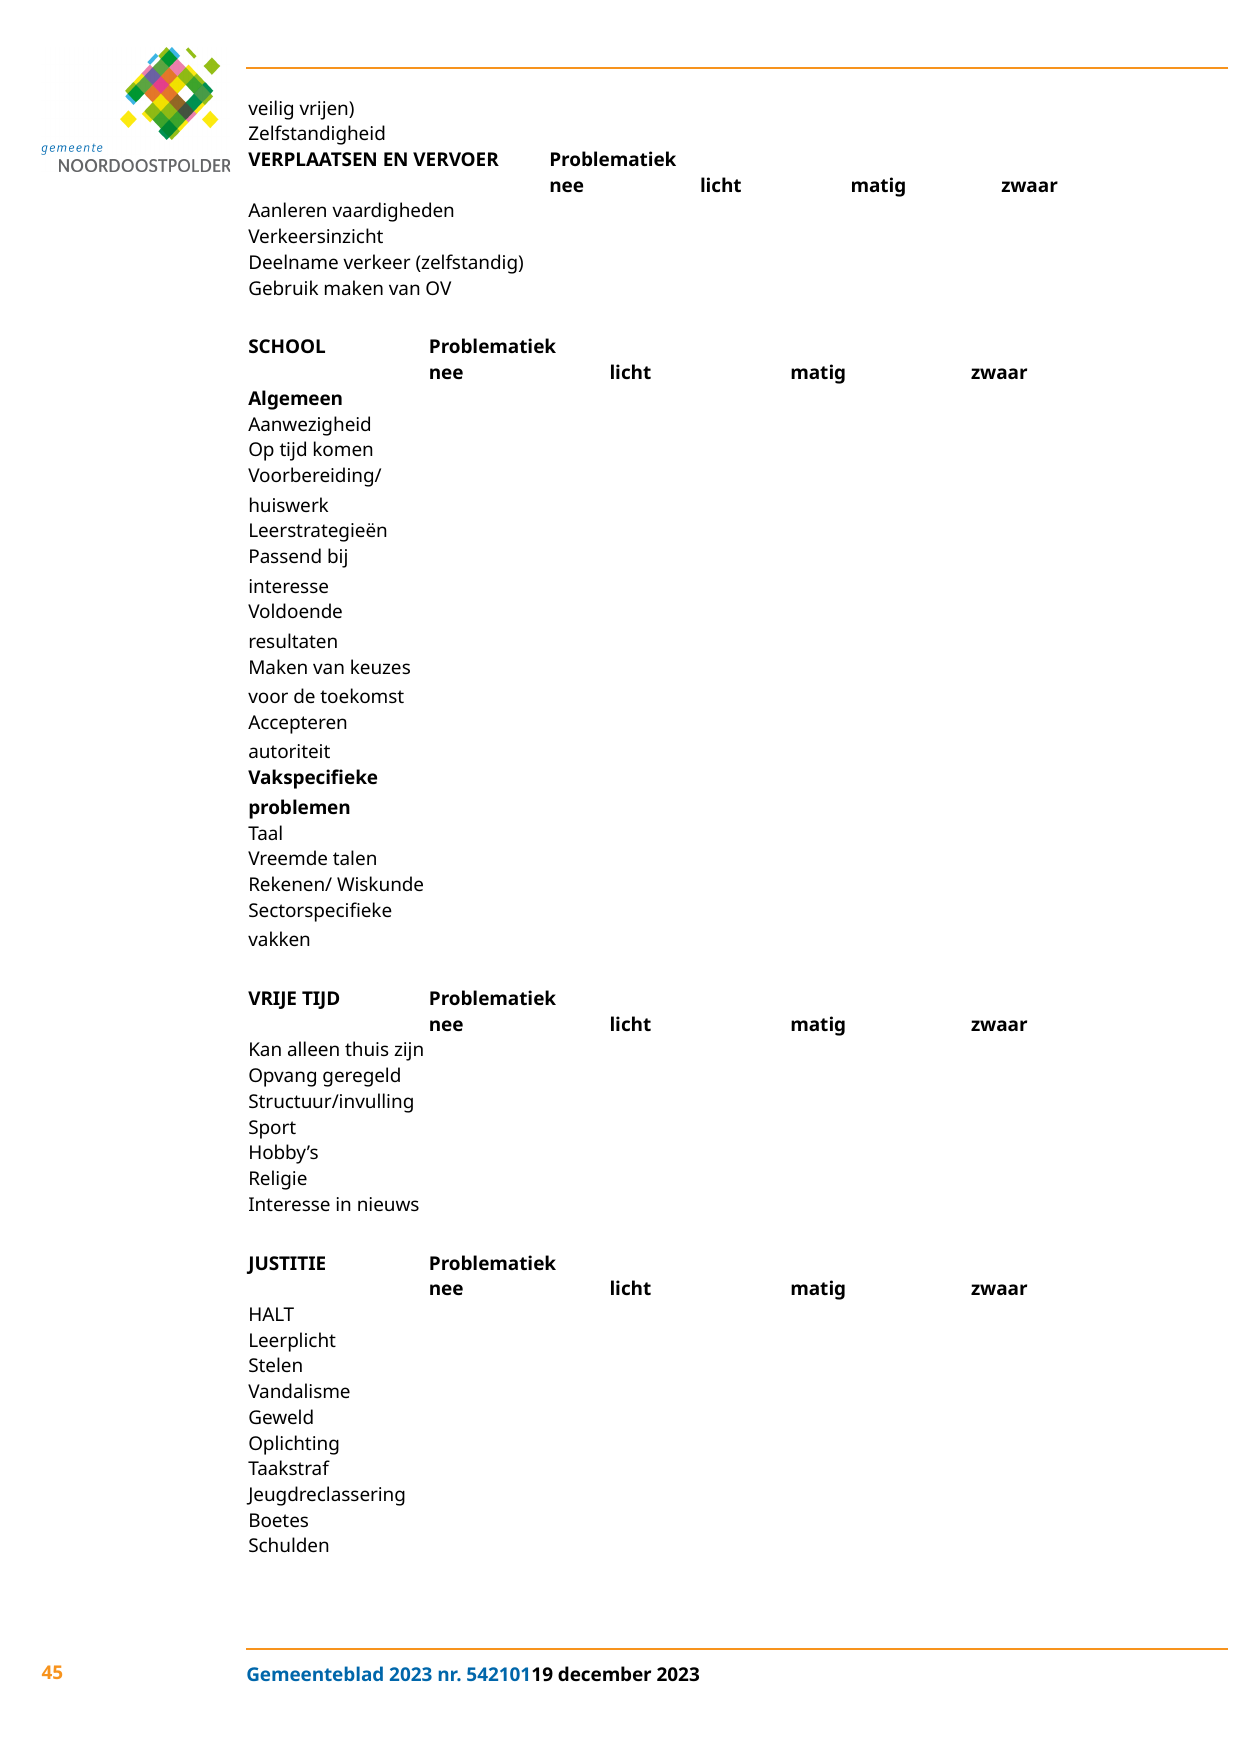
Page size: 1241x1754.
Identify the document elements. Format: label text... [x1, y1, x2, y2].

table_cell [429, 897, 609, 952]
table_cell Taal [248, 820, 429, 846]
table_cell Religie [248, 1165, 429, 1191]
table_header Problematiek [429, 985, 1152, 1011]
table_cell licht [700, 172, 850, 198]
table_cell [429, 1481, 609, 1507]
table_cell [429, 1140, 609, 1165]
table_cell [790, 1301, 971, 1327]
table_cell [790, 462, 971, 517]
table_cell [609, 1353, 790, 1378]
table_cell [790, 1430, 971, 1456]
table_cell [609, 599, 790, 654]
table_cell Algemeen [248, 385, 429, 411]
table_cell [609, 1037, 790, 1062]
table_cell [700, 224, 850, 249]
table_cell [971, 1533, 1152, 1558]
table_cell [790, 1191, 971, 1217]
table_cell zwaar [971, 359, 1152, 385]
table_header Problematiek [429, 1250, 1152, 1275]
table_cell [790, 1404, 971, 1430]
table_cell Schulden [248, 1533, 429, 1558]
table_cell [1001, 249, 1152, 275]
table_cell [429, 518, 609, 543]
table_cell [850, 249, 1001, 275]
table_cell [1001, 121, 1152, 146]
table_cell [609, 385, 790, 411]
table_cell [429, 1063, 609, 1088]
table_cell [971, 1063, 1152, 1088]
table_cell [609, 1456, 790, 1481]
table_cell [609, 871, 790, 897]
table_cell [790, 1165, 971, 1191]
table_cell [1001, 275, 1152, 301]
table_cell [609, 543, 790, 598]
table_cell [1001, 95, 1152, 121]
table_cell [609, 436, 790, 462]
table_cell [790, 871, 971, 897]
table_cell [429, 1114, 609, 1139]
table_cell [850, 198, 1001, 223]
table_cell [971, 1037, 1152, 1062]
table_cell matig [850, 172, 1001, 198]
table_cell [971, 1191, 1152, 1217]
table_cell [790, 897, 971, 952]
table_cell [609, 654, 790, 709]
table_cell veilig vrijen) [248, 95, 398, 121]
table_cell [609, 709, 790, 764]
table_cell [971, 462, 1152, 517]
table_cell [790, 1353, 971, 1378]
table_cell [971, 436, 1152, 462]
table_header SCHOOL [248, 334, 429, 385]
table_cell [609, 1481, 790, 1507]
table_cell [429, 1430, 609, 1456]
table_cell licht [609, 359, 790, 385]
table_cell [429, 846, 609, 871]
table_header JUSTITIE [248, 1250, 429, 1301]
table_cell [790, 846, 971, 871]
table_cell [971, 897, 1152, 952]
table_cell Oplichting [248, 1430, 429, 1456]
table_cell [790, 1037, 971, 1062]
table_cell [609, 1430, 790, 1456]
table_cell Verkeersinzicht [248, 224, 549, 249]
table_cell [790, 599, 971, 654]
table_cell [549, 249, 700, 275]
table_cell [429, 820, 609, 846]
table_cell [790, 1327, 971, 1353]
table_cell [790, 1088, 971, 1114]
table_cell Hobby’s [248, 1140, 429, 1165]
table_cell Structuur/invulling [248, 1088, 429, 1114]
table_cell [609, 1140, 790, 1165]
table_cell [609, 897, 790, 952]
table_cell [790, 1533, 971, 1558]
table_cell licht [609, 1275, 790, 1301]
table_cell [429, 1533, 609, 1558]
table_cell [700, 249, 850, 275]
table_cell [971, 1327, 1152, 1353]
table_cell [971, 385, 1152, 411]
table_cell [971, 599, 1152, 654]
table_cell [609, 1507, 790, 1533]
table_cell [429, 1456, 609, 1481]
table_cell [790, 436, 971, 462]
table_cell [609, 1165, 790, 1191]
table_cell Stelen [248, 1353, 429, 1378]
table_cell zwaar [1001, 172, 1152, 198]
table_cell [790, 543, 971, 598]
table_cell [971, 1430, 1152, 1456]
table_cell [1001, 198, 1152, 223]
table_cell [850, 95, 1001, 121]
table_cell [429, 1353, 609, 1378]
table_cell [609, 1404, 790, 1430]
table_header VRIJE TIJD [248, 985, 429, 1037]
table_cell [609, 1063, 790, 1088]
table_cell [790, 411, 971, 436]
table_cell Sectorspecifieke vakken [248, 897, 429, 952]
table_cell [549, 198, 700, 223]
table_cell Op tijd komen [248, 436, 429, 462]
table_cell [850, 121, 1001, 146]
table_cell Vreemde talen [248, 846, 429, 871]
table_cell [429, 1088, 609, 1114]
table_cell [609, 1327, 790, 1353]
table_cell [850, 224, 1001, 249]
table_cell zwaar [971, 1011, 1152, 1037]
table_cell [429, 411, 609, 436]
table_cell Vakspecifieke problemen [248, 765, 429, 820]
table_cell [429, 1327, 609, 1353]
table_cell [429, 765, 609, 820]
table_cell [609, 518, 790, 543]
table_cell Geweld [248, 1404, 429, 1430]
table_cell [429, 385, 609, 411]
table_cell [790, 385, 971, 411]
table_cell nee [549, 172, 700, 198]
table_cell [609, 765, 790, 820]
table_cell Vandalisme [248, 1378, 429, 1404]
table_cell Aanleren vaardigheden [248, 198, 549, 223]
table_cell nee [429, 1011, 609, 1037]
table_cell [790, 1140, 971, 1165]
table_cell [429, 1301, 609, 1327]
table_cell [971, 543, 1152, 598]
table_cell Gebruik maken van OV [248, 275, 549, 301]
table_cell [790, 820, 971, 846]
table_cell matig [790, 1011, 971, 1037]
table_cell matig [790, 359, 971, 385]
table_cell [609, 411, 790, 436]
table_cell [971, 654, 1152, 709]
table_cell Voldoende resultaten [248, 599, 429, 654]
table_cell [700, 198, 850, 223]
table_cell Accepteren autoriteit [248, 709, 429, 764]
table_cell [971, 411, 1152, 436]
table_cell [790, 765, 971, 820]
table_cell [971, 1140, 1152, 1165]
table_cell [790, 1481, 971, 1507]
table_cell Kan alleen thuis zijn [248, 1037, 429, 1062]
table_cell [971, 1114, 1152, 1139]
table_cell Maken van keuzes voor de toekomst [248, 654, 429, 709]
table_cell [429, 1378, 609, 1404]
table_cell [971, 1378, 1152, 1404]
table_cell Boetes [248, 1507, 429, 1533]
table_cell [790, 1456, 971, 1481]
table_cell [549, 224, 700, 249]
table_cell [971, 1301, 1152, 1327]
table_cell [971, 1456, 1152, 1481]
table_cell [429, 1037, 609, 1062]
table_cell [971, 1088, 1152, 1114]
table_header Problematiek [429, 334, 1152, 359]
table_cell [850, 275, 1001, 301]
table_cell [429, 1165, 609, 1191]
table_cell Zelfstandigheid [248, 121, 398, 146]
table_cell [429, 709, 609, 764]
table_cell [700, 275, 850, 301]
table_cell [429, 543, 609, 598]
table_cell [609, 1088, 790, 1114]
table_cell Opvang geregeld [248, 1063, 429, 1088]
table_cell [429, 1191, 609, 1217]
table_cell [790, 1063, 971, 1088]
table_cell [971, 1481, 1152, 1507]
table_cell VERPLAATSEN EN VERVOER [248, 146, 549, 198]
table_cell [971, 1507, 1152, 1533]
table_cell [790, 518, 971, 543]
table_cell Jeugdreclassering [248, 1481, 429, 1507]
table_cell [549, 275, 700, 301]
table_cell [609, 820, 790, 846]
table_cell [429, 1404, 609, 1430]
table_cell [790, 654, 971, 709]
table_cell [700, 95, 850, 121]
table_cell [609, 846, 790, 871]
table_cell [609, 1191, 790, 1217]
table_cell [429, 462, 609, 517]
table_cell Leerstrategieën [248, 518, 429, 543]
table_cell Deelname verkeer (zelfstandig) [248, 249, 549, 275]
table_cell Aanwezigheid [248, 411, 429, 436]
table_cell [971, 820, 1152, 846]
table_cell Leerplicht [248, 1327, 429, 1353]
table_cell zwaar [971, 1275, 1152, 1301]
table_cell [609, 1378, 790, 1404]
table_cell [971, 1165, 1152, 1191]
table_cell [971, 518, 1152, 543]
table_cell [429, 599, 609, 654]
table_cell [971, 846, 1152, 871]
table_cell [790, 1114, 971, 1139]
table_cell [429, 1507, 609, 1533]
table_cell [399, 95, 700, 121]
table_cell [609, 1533, 790, 1558]
picture [41, 47, 231, 172]
table_cell [429, 654, 609, 709]
table_cell Passend bij interesse [248, 543, 429, 598]
table_cell nee [429, 359, 609, 385]
table_cell Taakstraf [248, 1456, 429, 1481]
table_cell [971, 765, 1152, 820]
table_cell [790, 1378, 971, 1404]
table_cell Problematiek [549, 146, 1152, 172]
table_cell [609, 462, 790, 517]
table_cell [609, 1301, 790, 1327]
table_cell licht [609, 1011, 790, 1037]
table_cell Rekenen/ Wiskunde [248, 871, 429, 897]
table_cell [790, 1507, 971, 1533]
table_cell [971, 709, 1152, 764]
table_cell matig [790, 1275, 971, 1301]
table_cell [609, 1114, 790, 1139]
table_cell [971, 1353, 1152, 1378]
table_cell HALT [248, 1301, 429, 1327]
table_cell [429, 436, 609, 462]
table_cell [429, 871, 609, 897]
table_cell nee [429, 1275, 609, 1301]
table_cell [1001, 224, 1152, 249]
table_cell [700, 121, 850, 146]
table_cell Voorbereiding/ huiswerk [248, 462, 429, 517]
table_cell [790, 709, 971, 764]
table_cell [399, 121, 700, 146]
table_cell [971, 871, 1152, 897]
table_cell Sport [248, 1114, 429, 1139]
table_cell Interesse in nieuws [248, 1191, 429, 1217]
table_cell [971, 1404, 1152, 1430]
